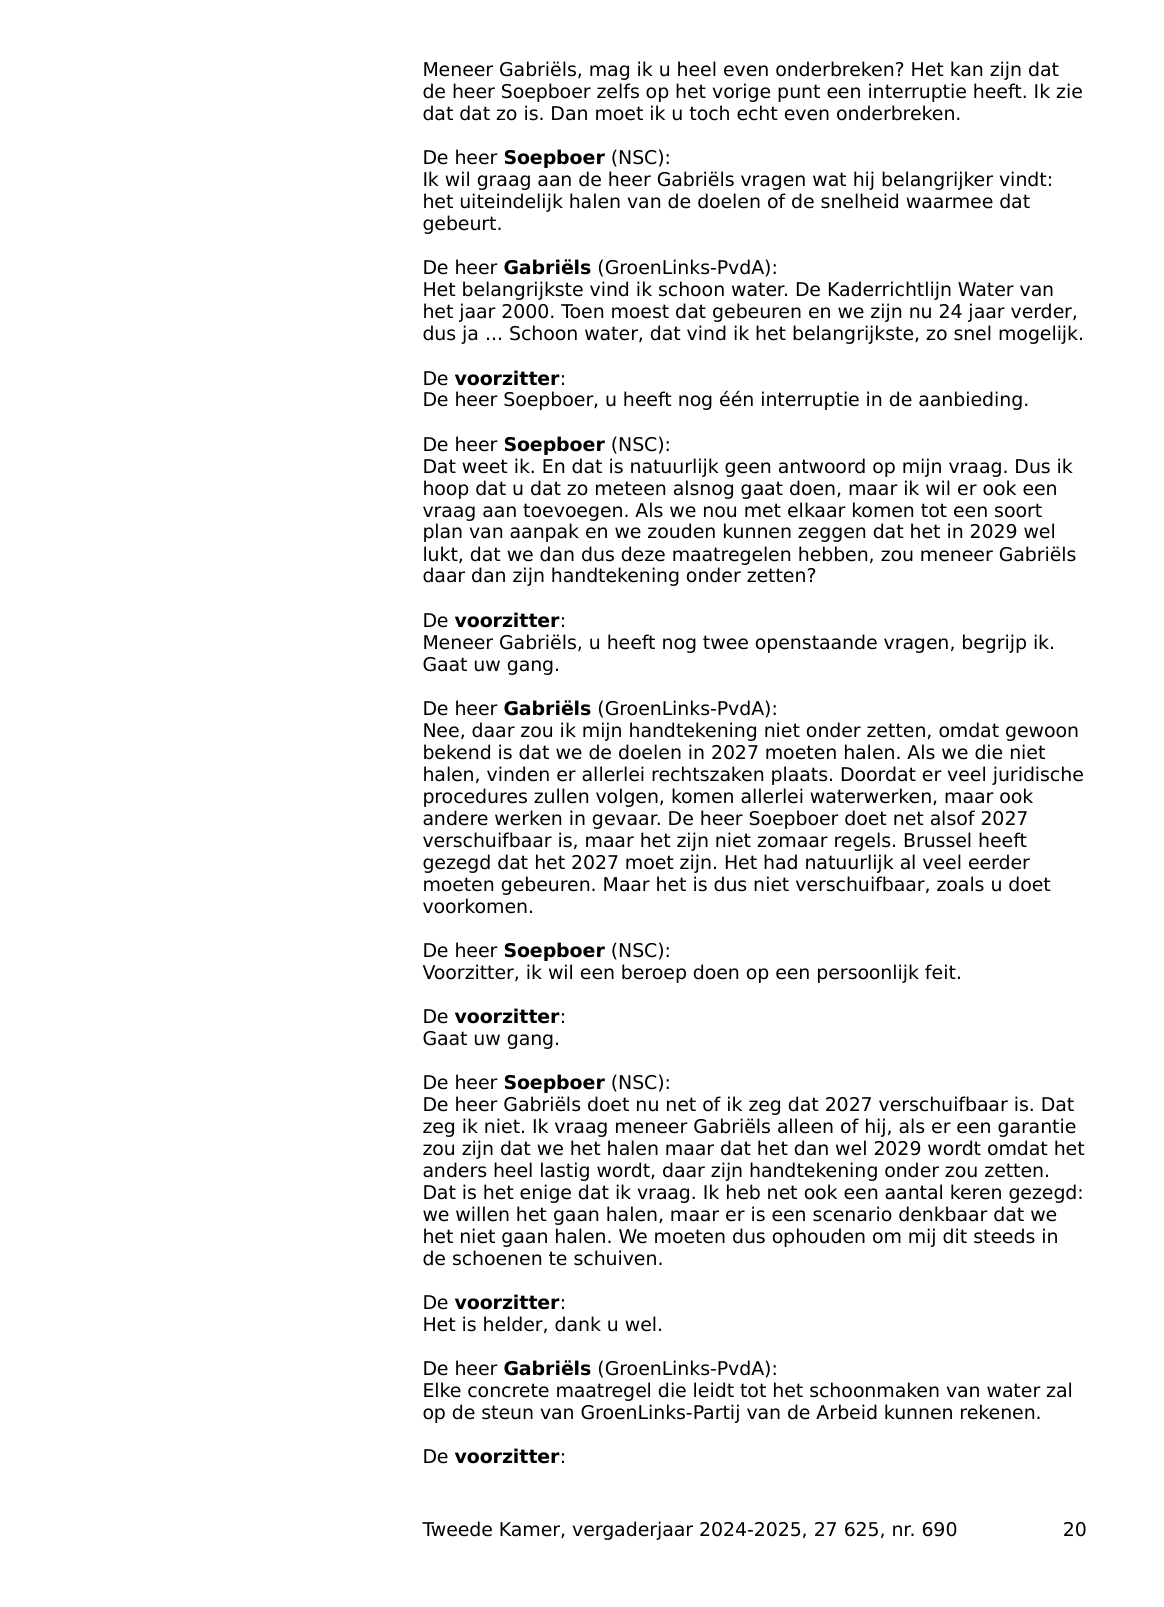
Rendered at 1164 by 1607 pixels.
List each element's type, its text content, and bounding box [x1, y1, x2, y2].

text Meneer Gabriëls, u heeft nog twee openstaande vragen, begrijp ik. Gaat uw gang. [422, 632, 1087, 676]
text Meneer Gabriëls, mag ik u heel even onderbreken? Het kan zijn dat de heer Soepboer zelfs op het vorige punt een interruptie heeft. Ik zie dat dat zo is. Dan moet ik u toch echt even onderbreken. [422, 59, 1087, 125]
text De heer Soepboer (NSC): [422, 940, 1087, 962]
text Dat weet ik. En dat is natuurlijk geen antwoord op mijn vraag. Dus ik hoop dat u dat zo meteen alsnog gaat doen, maar ik wil er ook een vraag aan toevoegen. Als we nou met elkaar komen tot een soort plan van aanpak en we zouden kunnen zeggen dat het in 2029 wel lukt, dat we dan dus deze maatregelen hebben, zou meneer Gabriëls daar dan zijn handtekening onder zetten? [422, 456, 1087, 587]
text De voorzitter: [422, 1446, 1087, 1468]
text De heer Gabriëls doet nu net of ik zeg dat 2027 verschuifbaar is. Dat zeg ik niet. Ik vraag meneer Gabriëls alleen of hij, als er een garantie zou zijn dat we het halen maar dat het dan wel 2029 wordt omdat het anders heel lastig wordt, daar zijn handtekening onder zou zetten. Dat is het enige dat ik vraag. Ik heb net ook een aantal keren gezegd: we willen het gaan halen, maar er is een scenario denkbaar dat we het niet gaan halen. We moeten dus ophouden om mij dit steeds in de schoenen te schuiven. [422, 1094, 1087, 1270]
text De voorzitter: [422, 1292, 1087, 1314]
text Voorzitter, ik wil een beroep doen op een persoonlijk feit. [422, 962, 1087, 984]
text De voorzitter: [422, 367, 1087, 389]
text Elke concrete maatregel die leidt tot het schoonmaken van water zal op de steun van GroenLinks-Partij van de Arbeid kunnen rekenen. [422, 1380, 1087, 1424]
text De voorzitter: [422, 609, 1087, 632]
text De heer Soepboer (NSC): [422, 433, 1087, 456]
text Nee, daar zou ik mijn handtekening niet onder zetten, omdat gewoon bekend is dat we de doelen in 2027 moeten halen. Als we die niet halen, vinden er allerlei rechtszaken plaats. Doordat er veel juridische procedures zullen volgen, komen allerlei waterwerken, maar ook andere werken in gevaar. De heer Soepboer doet net alsof 2027 verschuifbaar is, maar het zijn niet zomaar regels. Brussel heeft gezegd dat het 2027 moet zijn. Het had natuurlijk al veel eerder moeten gebeuren. Maar het is dus niet verschuifbaar, zoals u doet voorkomen. [422, 720, 1087, 917]
text De heer Soepboer (NSC): [422, 1072, 1087, 1094]
text De heer Gabriëls (GroenLinks-PvdA): [422, 257, 1087, 279]
text Gaat uw gang. [422, 1028, 1087, 1050]
text De voorzitter: [422, 1006, 1087, 1028]
text De heer Gabriëls (GroenLinks-PvdA): [422, 698, 1087, 720]
text Het is helder, dank u wel. [422, 1314, 1087, 1336]
text De heer Soepboer (NSC): [422, 147, 1087, 169]
text Het belangrijkste vind ik schoon water. De Kaderrichtlijn Water van het jaar 2000. Toen moest dat gebeuren en we zijn nu 24 jaar verder, dus ja ... Schoon water, dat vind ik het belangrijkste, zo snel mogelijk. [422, 279, 1087, 345]
text De heer Soepboer, u heeft nog één interruptie in de aanbieding. [422, 389, 1087, 411]
text Ik wil graag aan de heer Gabriëls vragen wat hij belangrijker vindt: het uiteindelijk halen van de doelen of de snelheid waarmee dat gebeurt. [422, 169, 1087, 235]
text De heer Gabriëls (GroenLinks-PvdA): [422, 1358, 1087, 1380]
